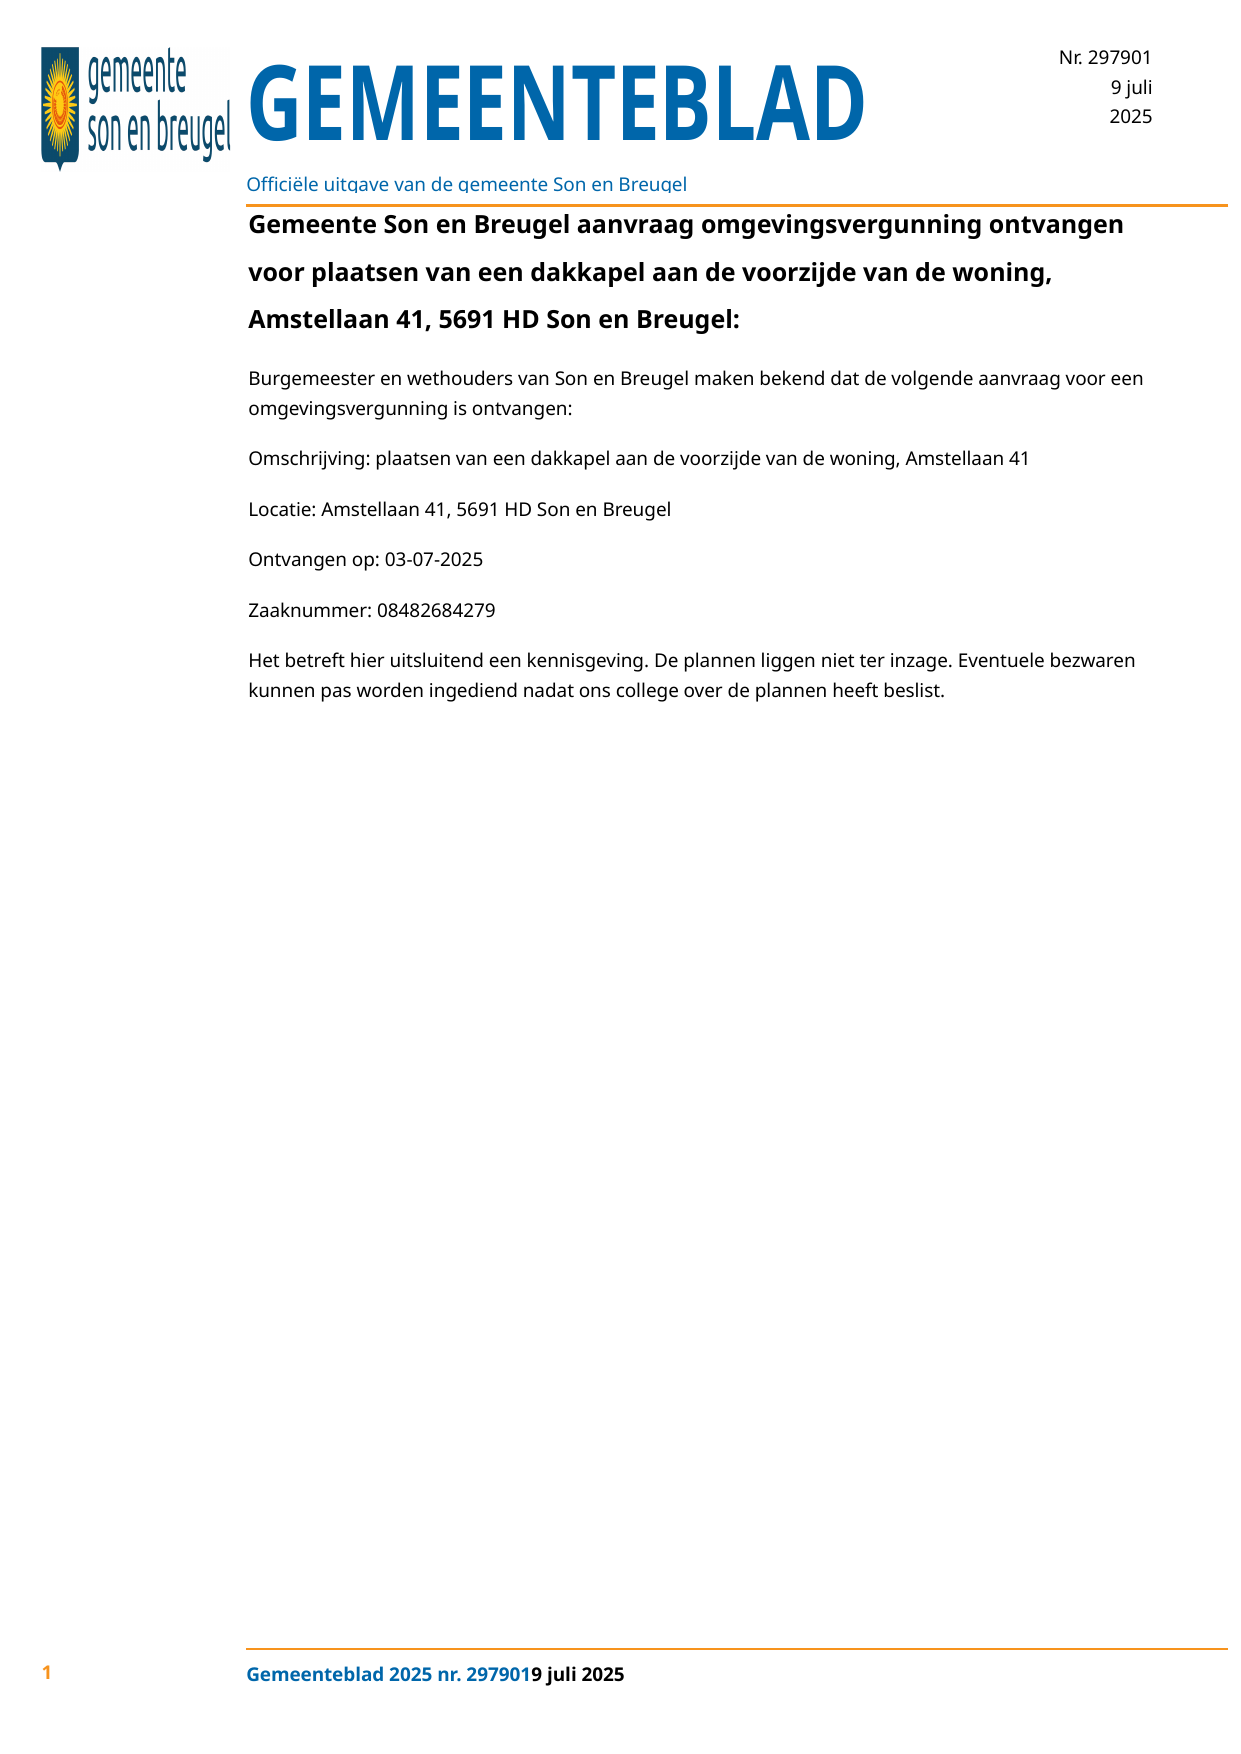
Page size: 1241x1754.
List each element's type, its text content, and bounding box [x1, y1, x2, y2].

text Locatie: Amstellaan 41, 5691 HD Son en Breugel [248, 496, 1152, 522]
picture [41, 47, 231, 172]
text Zaaknummer: 08482684279 [248, 597, 1152, 622]
text Gemeente Son en Breugel aanvraag omgevingsvergunning ontvangen voor plaatsen van een dakkapel aan de voorzijde van de woning, Amstellaan 41, 5691 HD Son en Breugel: [248, 207, 1152, 336]
text Ontvangen op: 03-07-2025 [248, 546, 1152, 572]
text Omschrijving: plaatsen van een dakkapel aan de voorzijde van de woning, Amstellaan 41 [248, 446, 1152, 471]
text Burgemeester en wethouders van Son en Breugel maken bekend dat de volgende aanvraag voor een omgevingsvergunning is ontvangen: [248, 366, 1152, 421]
text Het betreft hier uitsluitend een kennisgeving. De plannen liggen niet ter inzage. Eventuele bezwaren kunnen pas worden ingediend nadat ons college over de plannen heeft beslist. [248, 647, 1152, 702]
